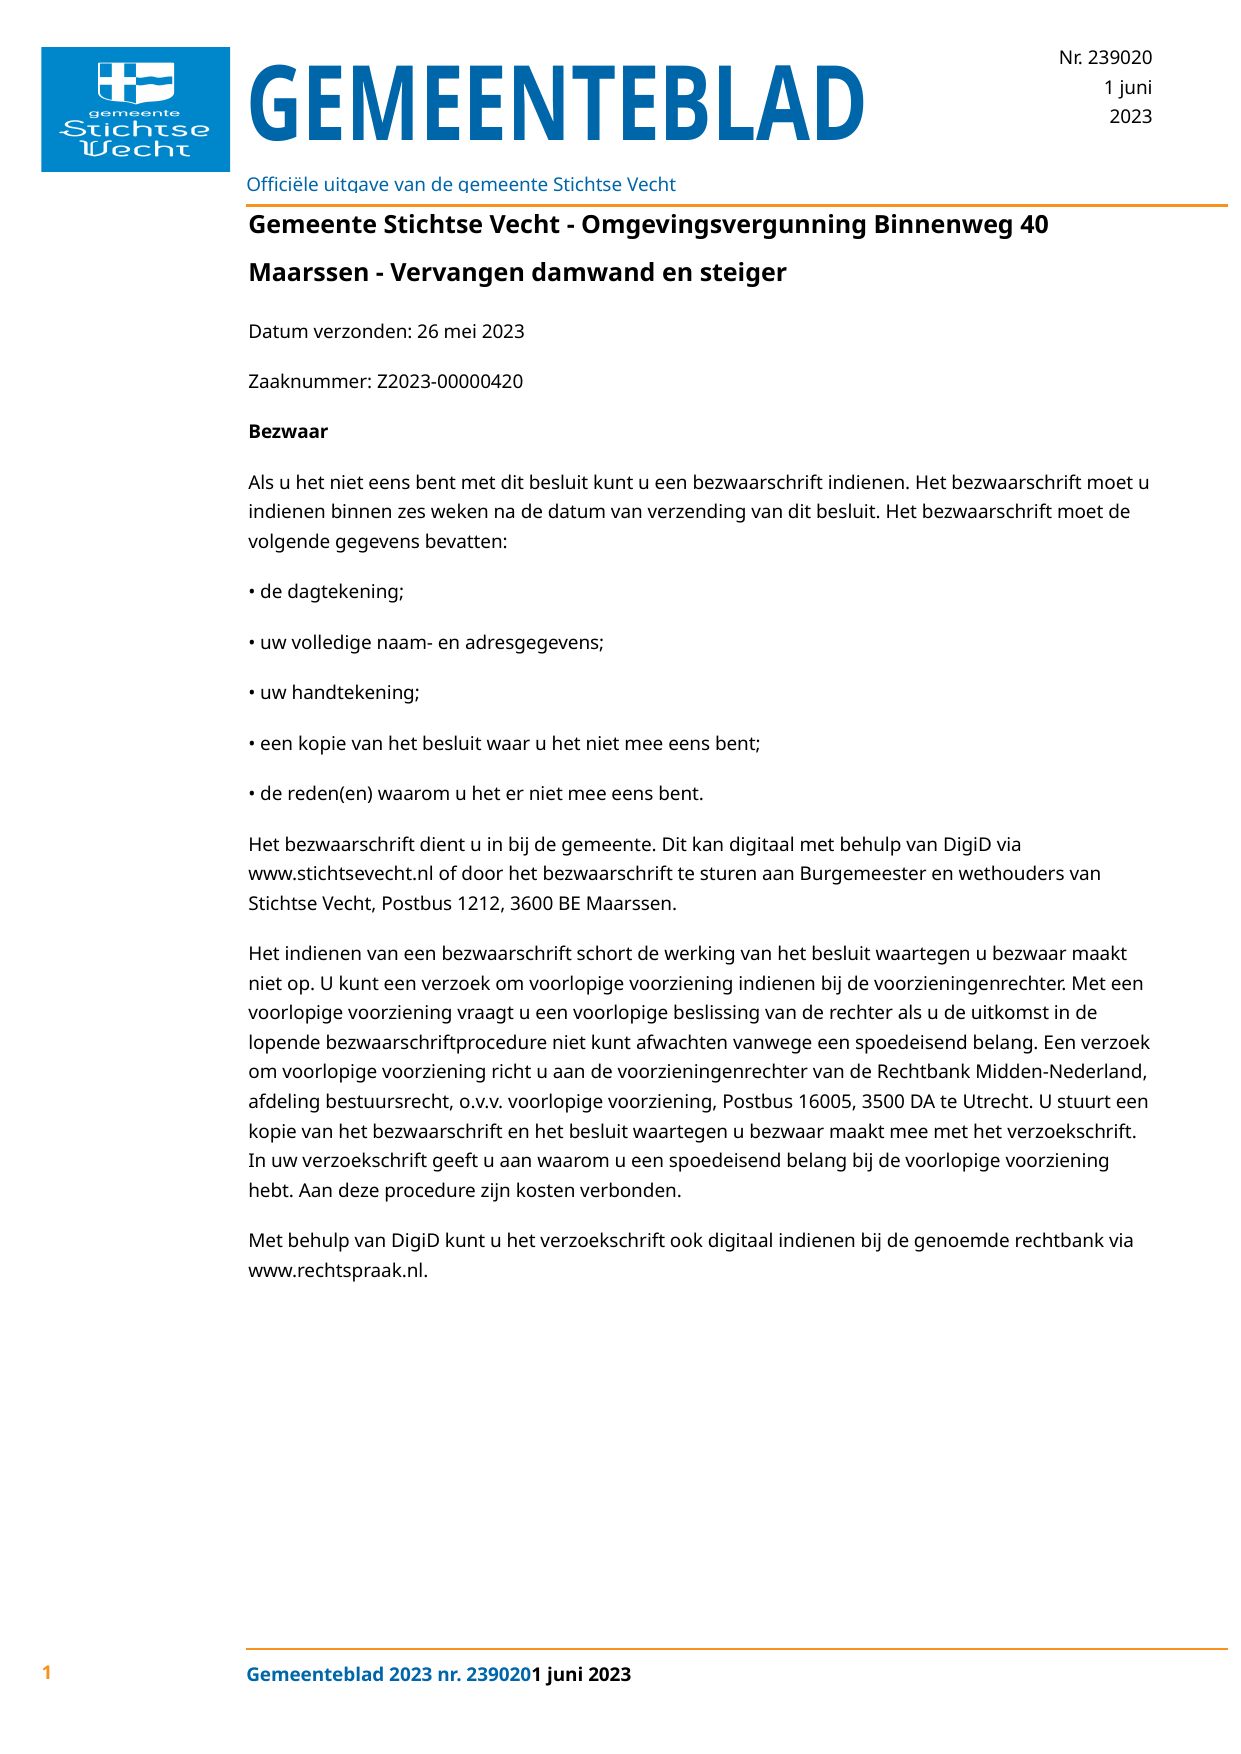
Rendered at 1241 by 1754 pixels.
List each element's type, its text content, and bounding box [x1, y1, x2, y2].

text Gemeente Stichtse Vecht - Omgevingsvergunning Binnenweg 40 Maarssen - Vervangen damwand en steiger [248, 207, 1152, 288]
text • een kopie van het besluit waar u het niet mee eens bent; [248, 730, 1152, 756]
text Zaaknummer: Z2023-00000420 [248, 368, 1152, 394]
text Het indienen van een bezwaarschrift schort de werking van het besluit waartegen u bezwaar maakt niet op. U kunt een verzoek om voorlopige voorziening indienen bij de voorzieningenrechter. Met een voorlopige voorziening vraagt u een voorlopige beslissing van de rechter als u de uitkomst in de lopende bezwaarschriftprocedure niet kunt afwachten vanwege een spoedeisend belang. Een verzoek om voorlopige voorziening richt u aan de voorzieningenrechter van de Rechtbank Midden-Nederland, afdeling bestuursrecht, o.v.v. voorlopige voorziening, Postbus 16005, 3500 DA te Utrecht. U stuurt een kopie van het bezwaarschrift en het besluit waartegen u bezwaar maakt mee met het verzoekschrift. In uw verzoekschrift geeft u aan waarom u een spoedeisend belang bij de voorlopige voorziening hebt. Aan deze procedure zijn kosten verbonden. [248, 940, 1152, 1203]
text Datum verzonden: 26 mei 2023 [248, 318, 1152, 344]
text • de dagtekening; [248, 579, 1152, 604]
text Als u het niet eens bent met dit besluit kunt u een bezwaarschrift indienen. Het bezwaarschrift moet u indienen binnen zes weken na de datum van verzending van dit besluit. Het bezwaarschrift moet de volgende gegevens bevatten: [248, 469, 1152, 554]
text Met behulp van DigiD kunt u het verzoekschrift ook digitaal indienen bij de genoemde rechtbank via www.rechtspraak.nl. [248, 1227, 1152, 1283]
text Bezwaar [248, 419, 1152, 444]
text • de reden(en) waarom u het er niet mee eens bent. [248, 780, 1152, 806]
picture [99, 63, 135, 101]
text • uw volledige naam- en adresgegevens; [248, 629, 1152, 655]
picture [137, 63, 174, 103]
text • uw handtekening; [248, 679, 1152, 705]
text Het bezwaarschrift dient u in bij de gemeente. Dit kan digitaal met behulp van DigiD via www.stichtsevecht.nl of door het bezwaarschrift te sturen aan Burgemeester en wethouders van Stichtse Vecht, Postbus 1212, 3600 BE Maarssen. [248, 831, 1152, 916]
